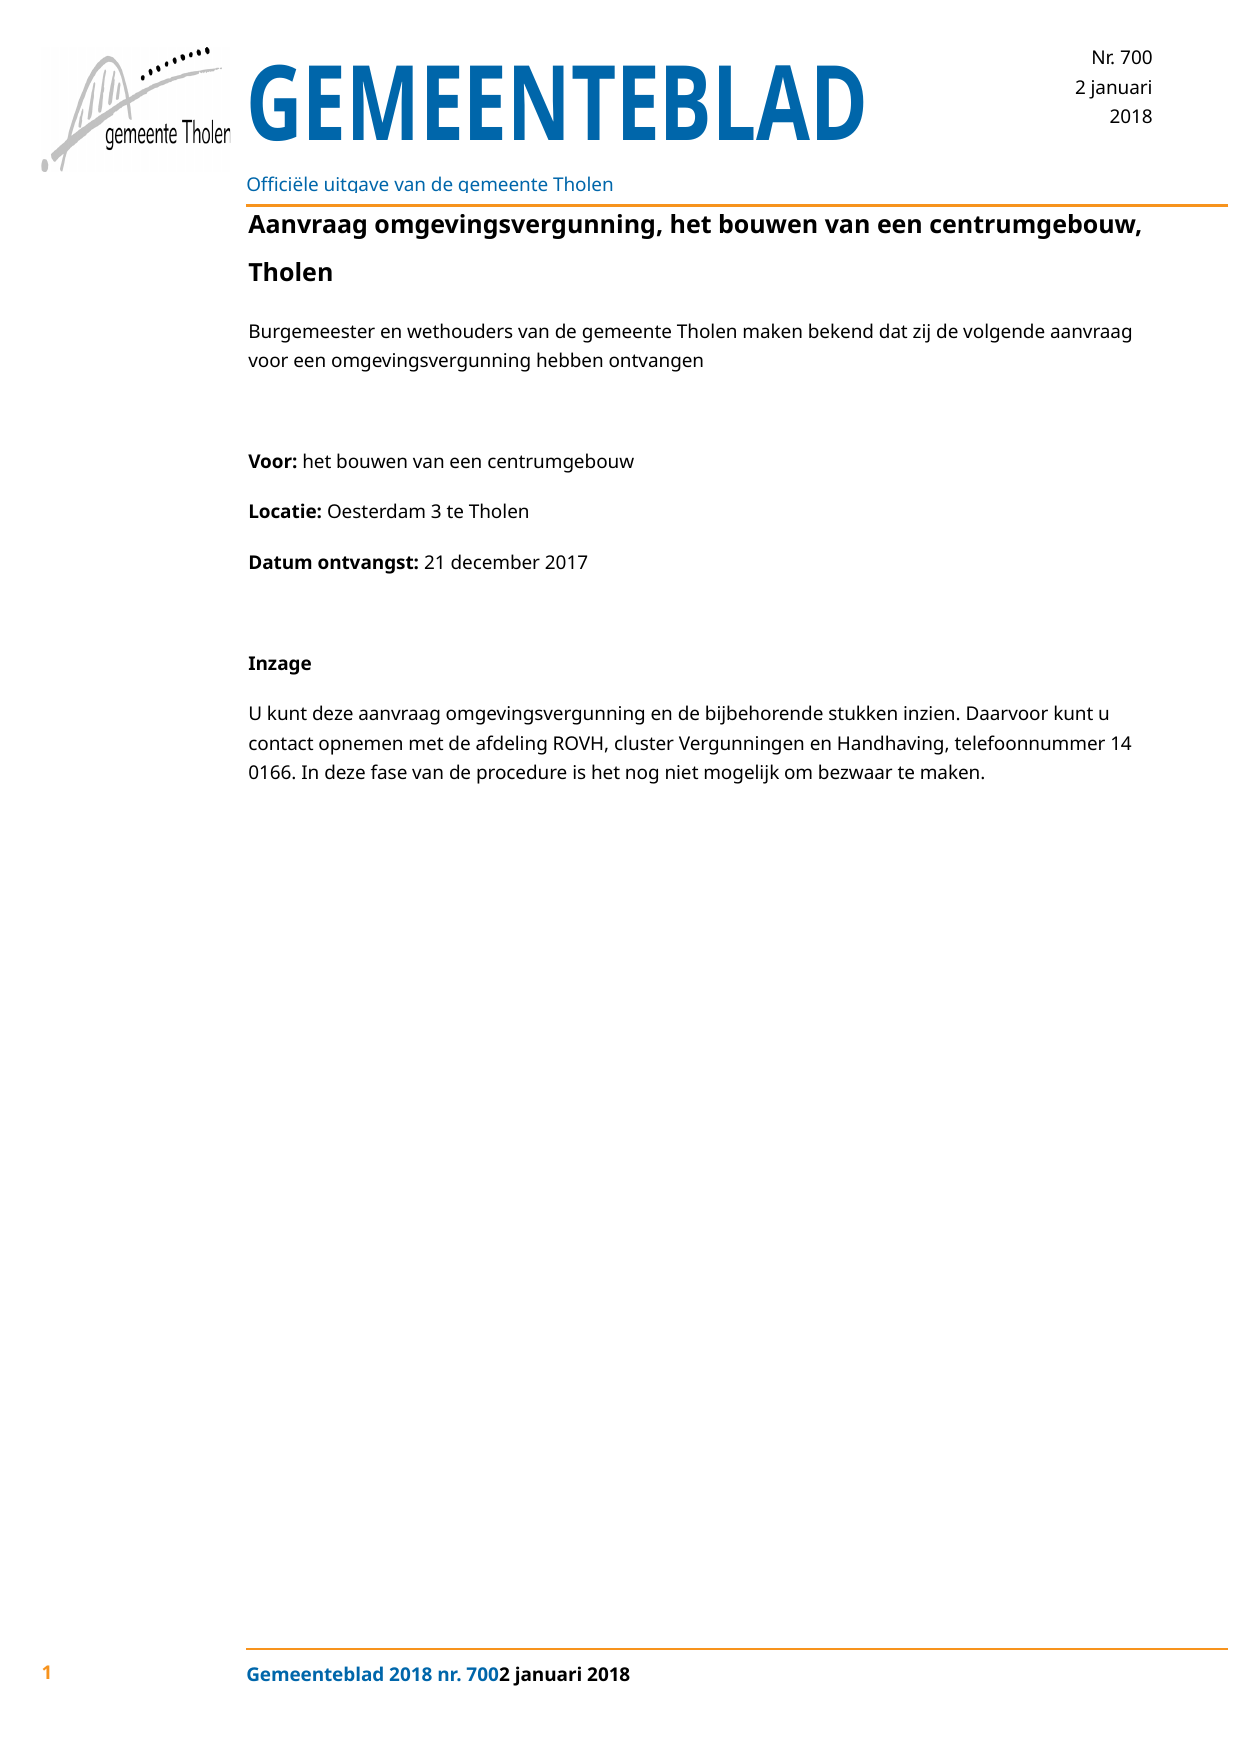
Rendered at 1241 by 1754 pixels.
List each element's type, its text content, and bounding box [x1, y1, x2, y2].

text Burgemeester en wethouders van de gemeente Tholen maken bekend dat zij de volgende aanvraag voor een omgevingsvergunning hebben ontvangen [248, 318, 1152, 373]
text Datum ontvangst: 21 december 2017 [248, 549, 1152, 575]
picture [41, 47, 231, 172]
text Locatie: Oesterdam 3 te Tholen [248, 499, 1152, 524]
text Voor: het bouwen van een centrumgebouw [248, 448, 1152, 474]
text Inzage [248, 650, 1152, 676]
text U kunt deze aanvraag omgevingsvergunning en de bijbehorende stukken inzien. Daarvoor kunt u contact opnemen met de afdeling ROVH, cluster Vergunningen en Handhaving, telefoonnummer 14 0166. In deze fase van de procedure is het nog niet mogelijk om bezwaar te maken. [248, 700, 1152, 785]
text Aanvraag omgevingsvergunning, het bouwen van een centrumgebouw, Tholen [248, 207, 1152, 288]
